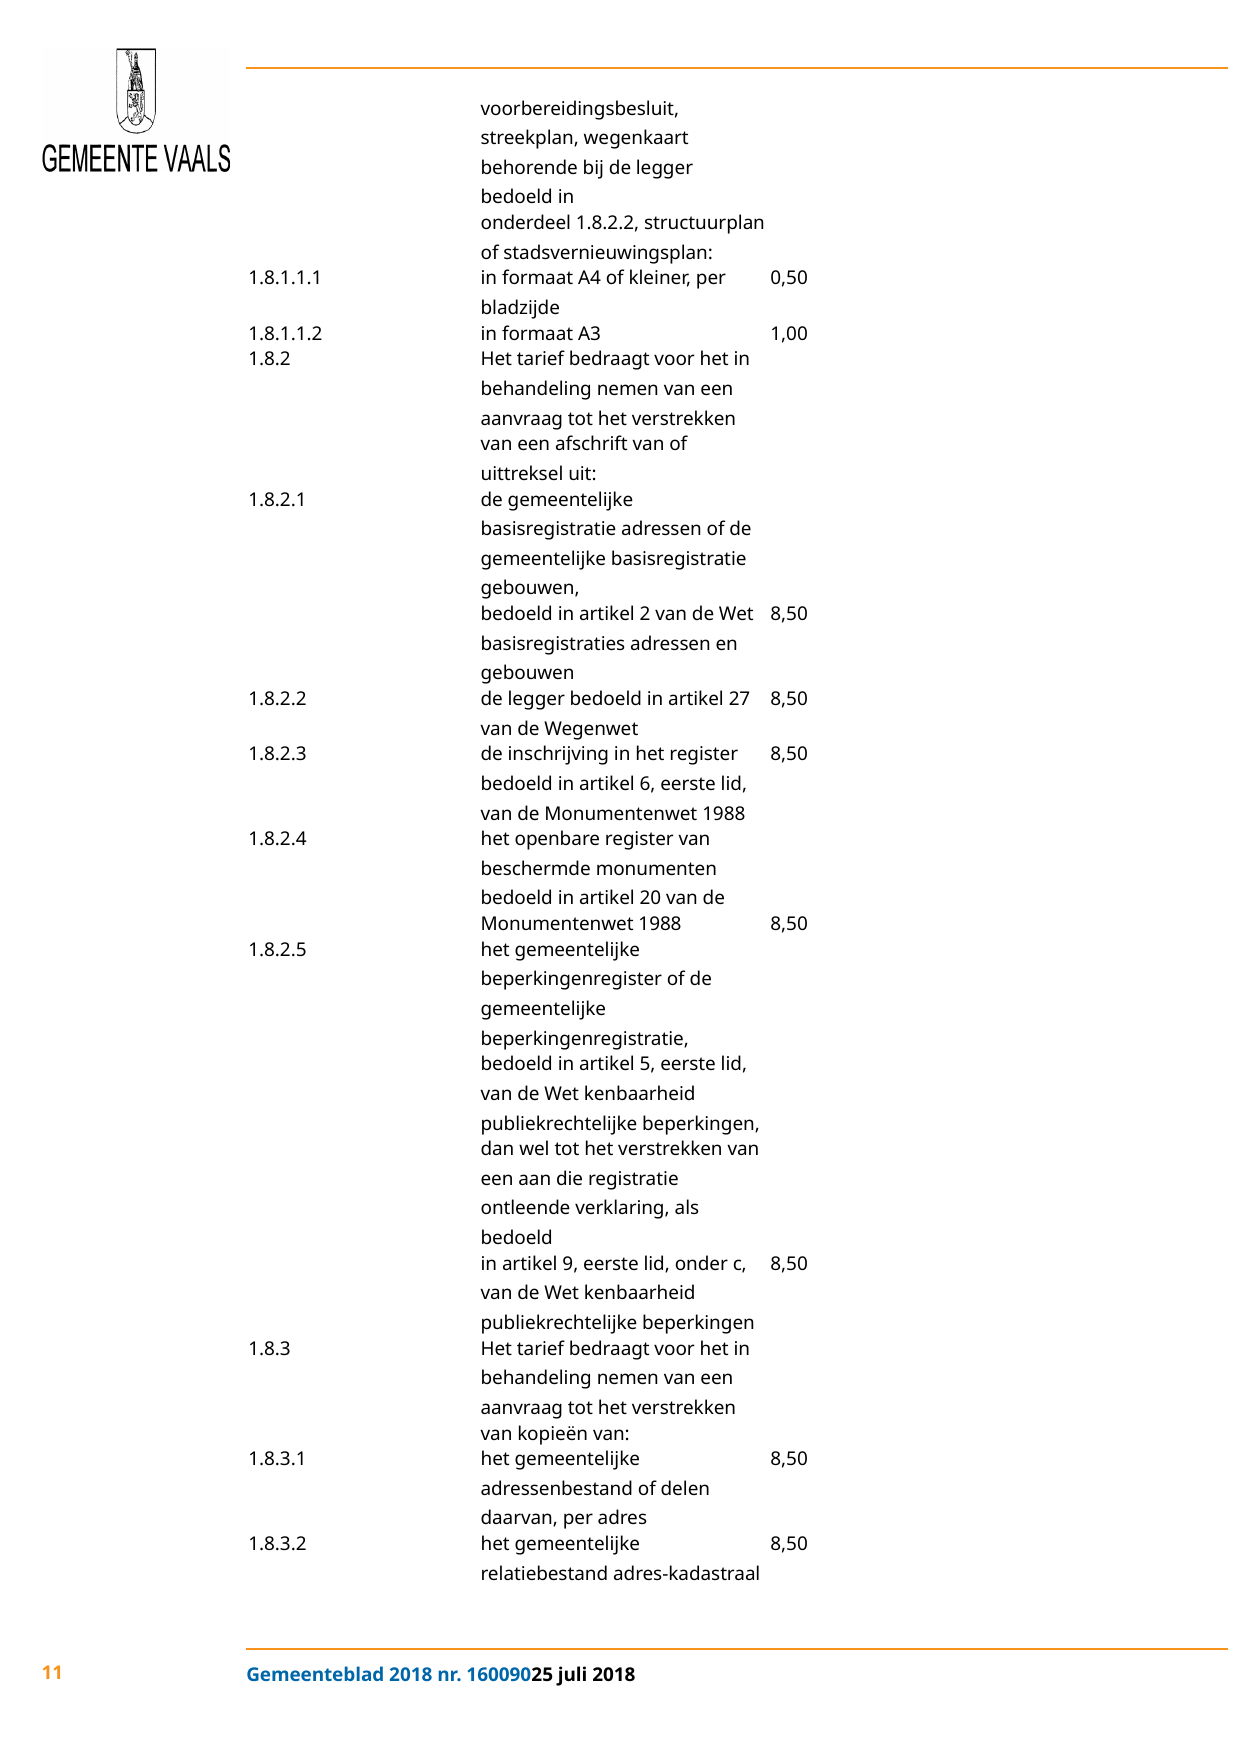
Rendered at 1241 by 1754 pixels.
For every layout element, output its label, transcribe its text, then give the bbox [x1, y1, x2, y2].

table_cell het gemeentelijke adressenbestand of delen daarvan, per adres [480, 1445, 770, 1530]
table_cell 8,50 [770, 600, 1152, 685]
table_cell 8,50 [770, 1445, 1152, 1530]
table_cell 1.8.2.3 [248, 741, 480, 825]
table_cell Monumentenwet 1988 [480, 910, 770, 936]
table_cell [770, 95, 1152, 209]
table_cell 1.8.2.2 [248, 685, 480, 741]
table_cell 8,50 [770, 910, 1152, 936]
table_cell [770, 209, 1152, 264]
table_cell [248, 1135, 480, 1250]
table_cell 1,00 [770, 320, 1152, 346]
table_cell [248, 1250, 480, 1335]
table_cell [248, 209, 480, 264]
table_cell 1.8.3.1 [248, 1445, 480, 1530]
table_cell het gemeentelijke beperkingenregister of de gemeentelijke beperkingenregistratie, [480, 936, 770, 1051]
table_cell het openbare register van beschermde monumenten bedoeld in artikel 20 van de [480, 825, 770, 910]
table_cell 1.8.3 [248, 1335, 480, 1420]
table_cell [248, 1051, 480, 1135]
table_cell 1.8.2 [248, 346, 480, 431]
table_cell 1.8.3.2 [248, 1530, 480, 1586]
table_cell [770, 1335, 1152, 1420]
table_cell [770, 486, 1152, 600]
table_cell van kopieën van: [480, 1420, 770, 1445]
table_cell Het tarief bedraagt voor het in behandeling nemen van een aanvraag tot het verstrekken [480, 346, 770, 431]
table_cell [770, 1135, 1152, 1250]
table_cell [770, 825, 1152, 910]
table_cell 8,50 [770, 685, 1152, 741]
table_cell dan wel tot het verstrekken van een aan die registratie ontleende verklaring, als bedoeld [480, 1135, 770, 1250]
table_cell onderdeel 1.8.2.2, structuurplan of stadsvernieuwingsplan: [480, 209, 770, 264]
table_cell de legger bedoeld in artikel 27 van de Wegenwet [480, 685, 770, 741]
table_cell 1.8.1.1.1 [248, 265, 480, 320]
table_cell [770, 936, 1152, 1051]
picture [41, 47, 231, 172]
table_cell voorbereidingsbesluit, streekplan, wegenkaart behorende bij de legger bedoeld in [480, 95, 770, 209]
table_cell bedoeld in artikel 2 van de Wet basisregistraties adressen en gebouwen [480, 600, 770, 685]
table_cell [248, 1420, 480, 1445]
table_cell Het tarief bedraagt voor het in behandeling nemen van een aanvraag tot het verstrekken [480, 1335, 770, 1420]
table_cell [248, 95, 480, 209]
table_cell 0,50 [770, 265, 1152, 320]
table_cell [770, 431, 1152, 486]
table_cell 8,50 [770, 1530, 1152, 1586]
table_cell [770, 346, 1152, 431]
table_cell 8,50 [770, 741, 1152, 825]
table_cell 8,50 [770, 1250, 1152, 1335]
table_cell in formaat A3 [480, 320, 770, 346]
table_cell het gemeentelijke relatiebestand adres-kadastraal [480, 1530, 770, 1586]
table_cell [248, 431, 480, 486]
table_cell [248, 910, 480, 936]
table_cell 1.8.1.1.2 [248, 320, 480, 346]
table_cell [770, 1051, 1152, 1135]
table_cell bedoeld in artikel 5, eerste lid, van de Wet kenbaarheid publiekrechtelijke beperkingen, [480, 1051, 770, 1135]
table_cell 1.8.2.4 [248, 825, 480, 910]
table_cell 1.8.2.5 [248, 936, 480, 1051]
table_cell van een afschrift van of uittreksel uit: [480, 431, 770, 486]
table_cell de inschrijving in het register bedoeld in artikel 6, eerste lid, van de Monumentenwet 1988 [480, 741, 770, 825]
table_cell in artikel 9, eerste lid, onder c, van de Wet kenbaarheid publiekrechtelijke beperkingen [480, 1250, 770, 1335]
table_cell in formaat A4 of kleiner, per bladzijde [480, 265, 770, 320]
table_cell [770, 1420, 1152, 1445]
table_cell de gemeentelijke basisregistratie adressen of de gemeentelijke basisregistratie gebouwen, [480, 486, 770, 600]
table_cell [248, 600, 480, 685]
table_cell 1.8.2.1 [248, 486, 480, 600]
